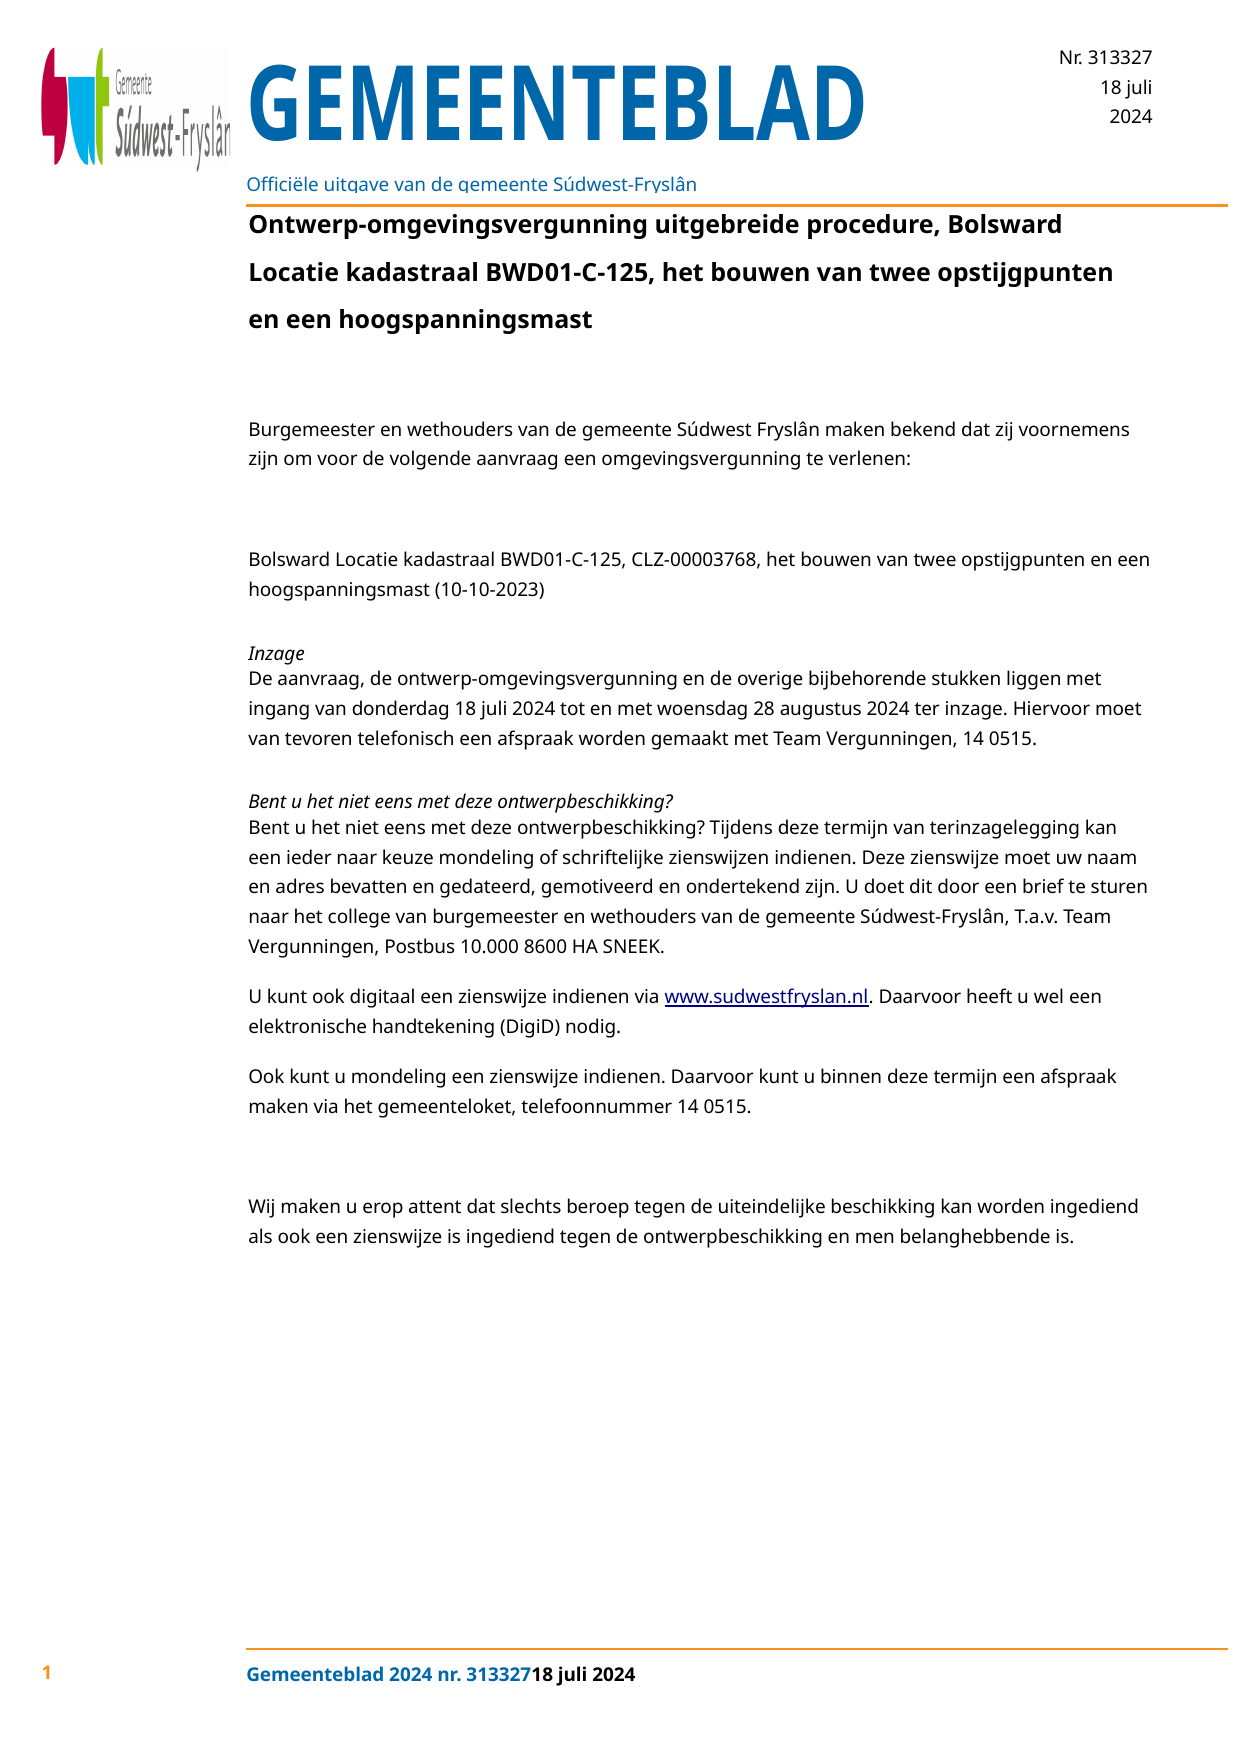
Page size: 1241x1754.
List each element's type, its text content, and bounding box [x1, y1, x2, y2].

text Inzage [248, 640, 1152, 666]
text Bolsward Locatie kadastraal BWD01-C-125, CLZ-00003768, het bouwen van twee opstijgpunten en een hoogspanningsmast (10-10-2023) [248, 546, 1152, 602]
text Ook kunt u mondeling een zienswijze indienen. Daarvoor kunt u binnen deze termijn een afspraak maken via het gemeenteloket, telefoonnummer 14 0515. [248, 1063, 1152, 1118]
text Ontwerp-omgevingsvergunning uitgebreide procedure, Bolsward Locatie kadastraal BWD01-C-125, het bouwen van twee opstijgpunten en een hoogspanningsmast [248, 207, 1152, 336]
text Burgemeester en wethouders van de gemeente Súdwest Fryslân maken bekend dat zij voornemens zijn om voor de volgende aanvraag een omgevingsvergunning te verlenen: [248, 416, 1152, 471]
text Bent u het niet eens met deze ontwerpbeschikking? [248, 789, 1152, 814]
text Wij maken u erop attent dat slechts beroep tegen de uiteindelijke beschikking kan worden ingediend als ook een zienswijze is ingediend tegen de ontwerpbeschikking en men belanghebbende is. [248, 1194, 1152, 1249]
text Bent u het niet eens met deze ontwerpbeschikking? Tijdens deze termijn van terinzagelegging kan een ieder naar keuze mondeling of schriftelijke zienswijzen indienen. Deze zienswijze moet uw naam en adres bevatten en gedateerd, gemotiveerd en ondertekend zijn. U doet dit door een brief te sturen naar het college van burgemeester en wethouders van de gemeente Súdwest-Fryslân, T.a.v. Team Vergunningen, Postbus 10.000 8600 HA SNEEK. [248, 814, 1152, 958]
text De aanvraag, de ontwerp-omgevingsvergunning en de overige bijbehorende stukken liggen met ingang van donderdag 18 juli 2024 tot en met woensdag 28 augustus 2024 ter inzage. Hiervoor moet van tevoren telefonisch een afspraak worden gemaakt met Team Vergunningen, 14 0515. [248, 666, 1152, 751]
text U kunt ook digitaal een zienswijze indienen via www.sudwestfryslan.nl. Daarvoor heeft u wel een elektronische handtekening (DigiD) nodig. [248, 983, 1152, 1038]
picture [41, 47, 231, 172]
